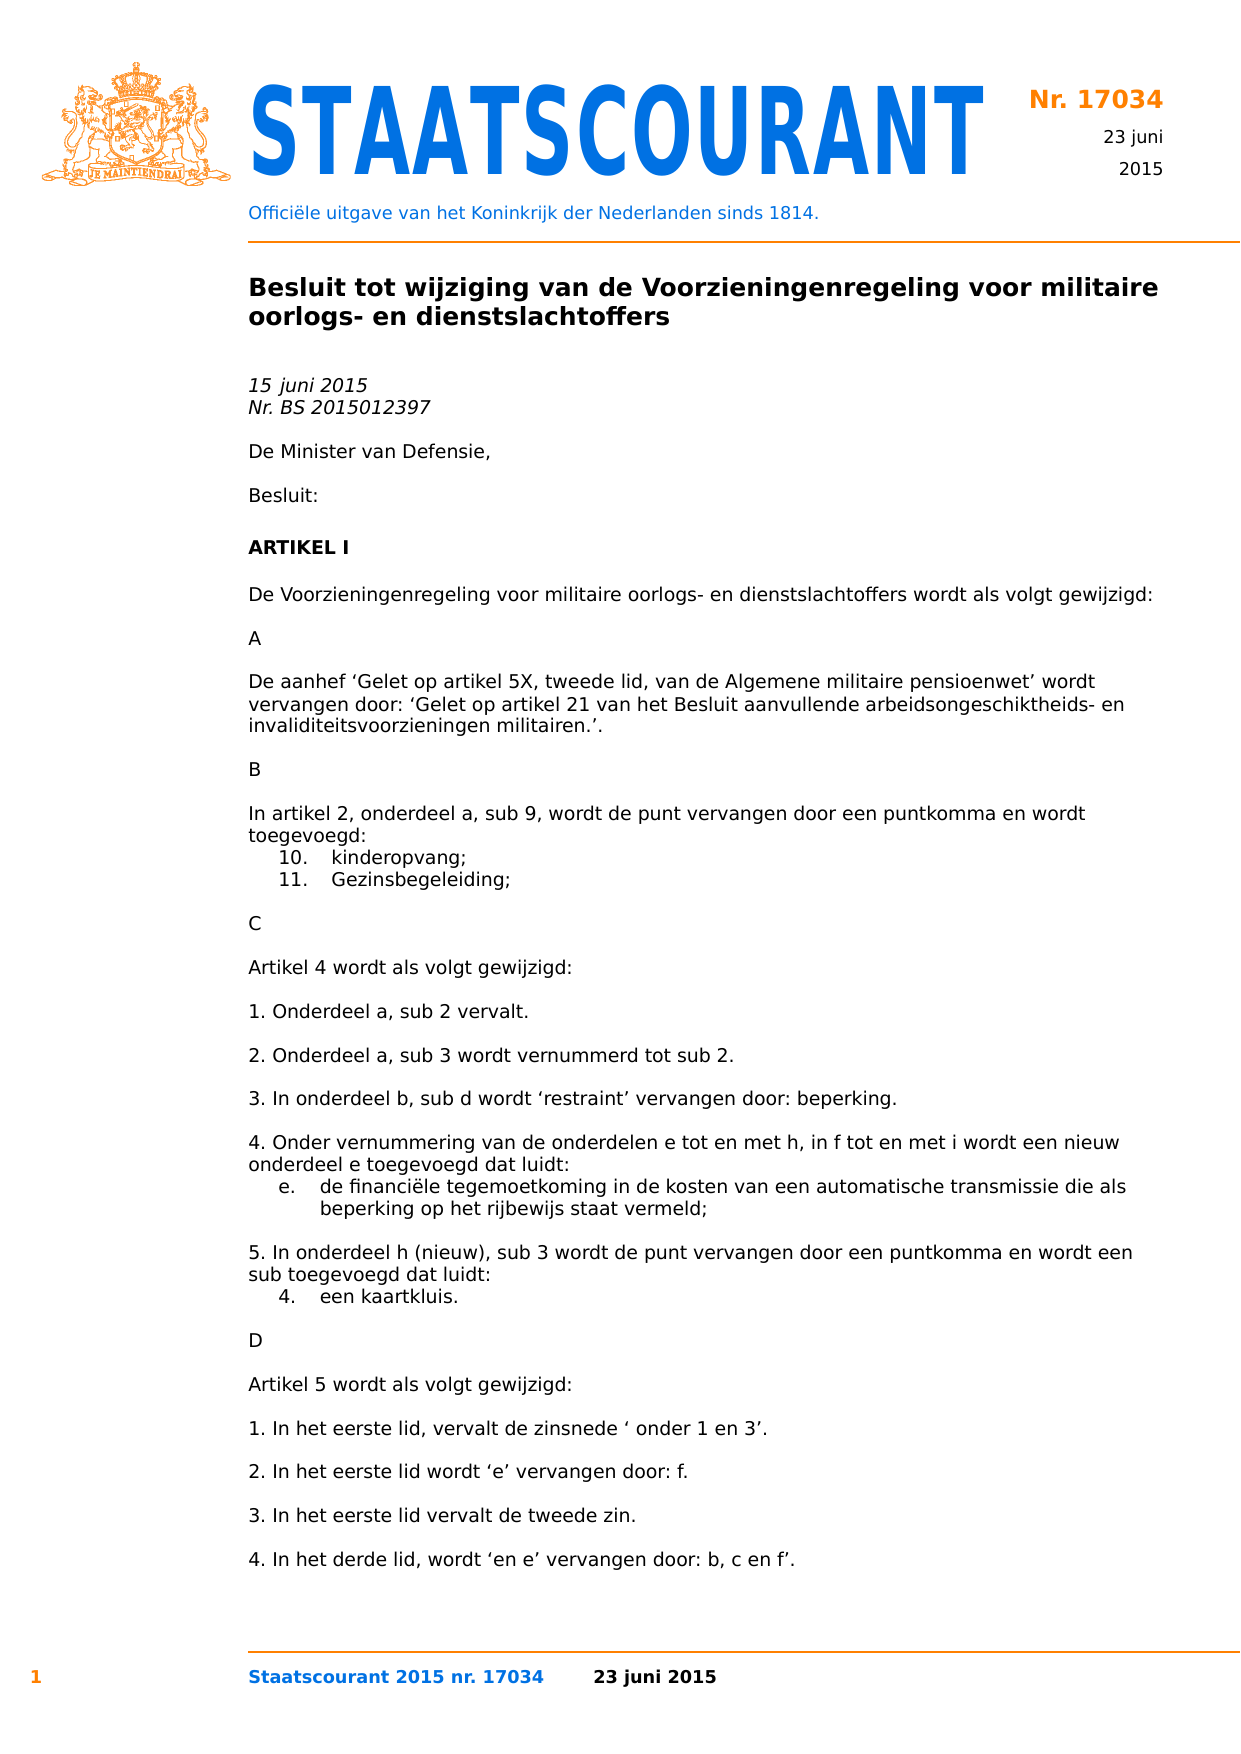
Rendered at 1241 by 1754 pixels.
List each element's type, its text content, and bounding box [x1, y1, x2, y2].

text 11. Gezinsbegeleiding; [278, 869, 1163, 891]
text 5. In onderdeel h (nieuw), sub 3 wordt de punt vervangen door een puntkomma en wordt een sub toegevoegd dat luidt: [248, 1242, 1163, 1286]
text B [248, 759, 1163, 781]
table_cell Officiële uitgave van het Koninkrijk der Nederlanden sinds 1814. [248, 203, 1240, 241]
subtitle ARTIKEL I [248, 537, 1163, 559]
text Nr. BS 2015012397 [248, 397, 1163, 419]
text 4. In het derde lid, wordt ‘en e’ vervangen door: b, c en f’. [248, 1549, 1163, 1571]
picture [41, 62, 231, 186]
text De Voorzieningenregeling voor militaire oorlogs- en dienstslachtoffers wordt als volgt gewijzigd: [248, 584, 1163, 606]
text 2. Onderdeel a, sub 3 wordt vernummerd tot sub 2. [248, 1044, 1163, 1066]
text Artikel 5 wordt als volgt gewijzigd: [248, 1374, 1163, 1396]
text e. de financiële tegemoetkoming in de kosten van een automatische transmissie die als beperking op het rijbewijs staat vermeld; [278, 1176, 1163, 1220]
text 15 juni 2015 [248, 375, 1163, 397]
text 1. Onderdeel a, sub 2 vervalt. [248, 1001, 1163, 1023]
text Besluit: [248, 485, 1163, 507]
text De aanhef ‘Gelet op artikel 5X, tweede lid, van de Algemene militaire pensioenwet’ wordt vervangen door: ‘Gelet op artikel 21 van het Besluit aanvullende arbeidsongeschiktheids- en invaliditeitsvoorzieningen militairen.’. [248, 671, 1163, 737]
text 10. kinderopvang; [278, 847, 1163, 869]
text 3. In onderdeel b, sub d wordt ‘restraint’ vervangen door: beperking. [248, 1088, 1163, 1110]
text D [248, 1330, 1163, 1352]
table_cell 23 juni [998, 121, 1240, 153]
text A [248, 628, 1163, 649]
table_cell 2015 [998, 153, 1240, 203]
text 1. In het eerste lid, vervalt de zinsnede ‘ onder 1 en 3’. [248, 1417, 1163, 1439]
text C [248, 913, 1163, 935]
text De Minister van Defensie, [248, 441, 1163, 463]
subtitle Besluit tot wijziging van de Voorzieningenregeling voor militaire oorlogs- en dienstslachtoffers [248, 273, 1163, 331]
text In artikel 2, onderdeel a, sub 9, wordt de punt vervangen door een puntkomma en wordt toegevoegd: [248, 803, 1163, 847]
text 4. een kaartkluis. [278, 1286, 1163, 1308]
text Artikel 4 wordt als volgt gewijzigd: [248, 957, 1163, 979]
text 2. In het eerste lid wordt ‘e’ vervangen door: f. [248, 1461, 1163, 1483]
table_header Nr. 17034 [998, 62, 1240, 121]
text 4. Onder vernummering van de onderdelen e tot en met h, in f tot en met i wordt een nieuw onderdeel e toegevoegd dat luidt: [248, 1132, 1163, 1176]
text 3. In het eerste lid vervalt de tweede zin. [248, 1505, 1163, 1527]
table_header [25, 62, 248, 241]
table_header STAATSCOURANT [248, 62, 998, 203]
